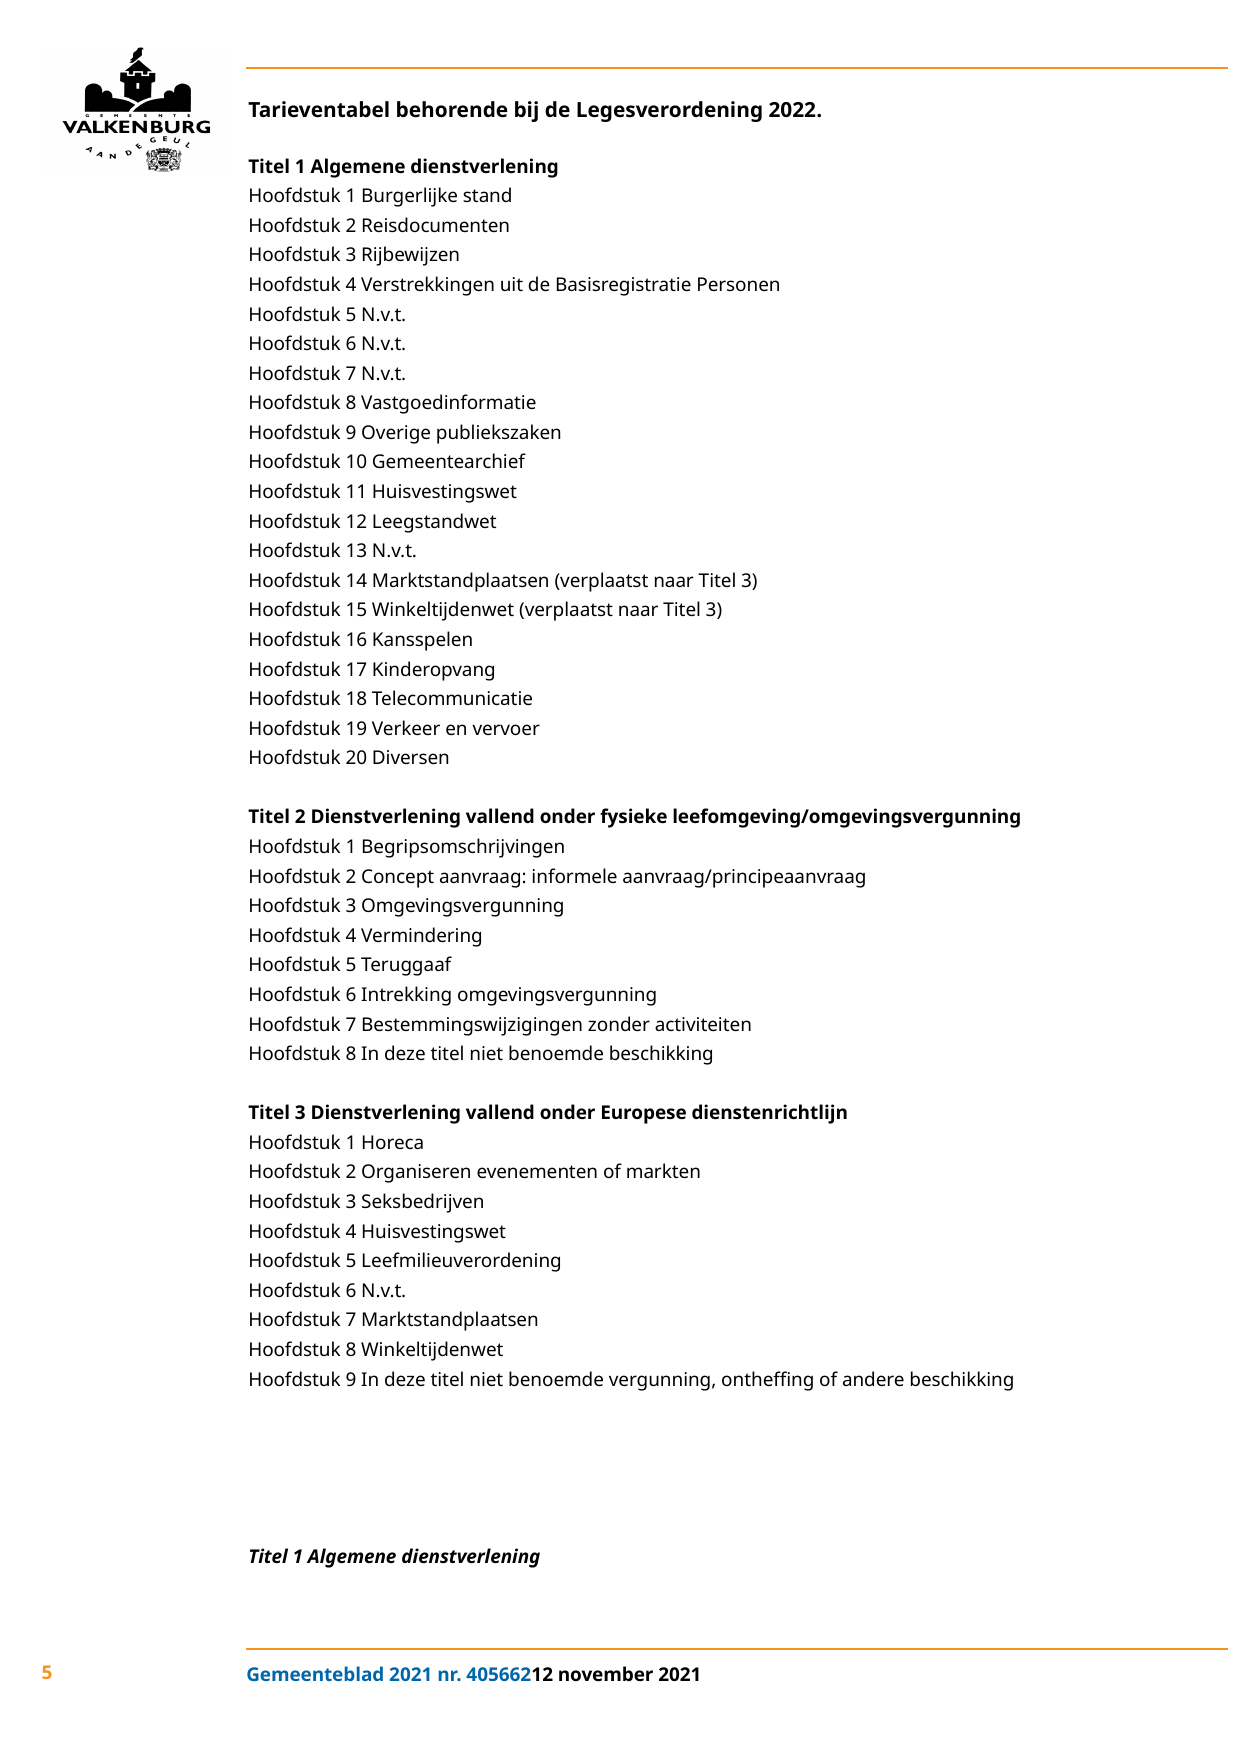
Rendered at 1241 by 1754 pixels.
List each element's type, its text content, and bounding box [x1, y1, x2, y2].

text Hoofdstuk 1 Horeca [248, 1129, 1152, 1155]
text Hoofdstuk 14 Marktstandplaatsen (verplaatst naar Titel 3) [248, 567, 1152, 593]
text Hoofdstuk 4 Verstrekkingen uit de Basisregistratie Personen [248, 271, 1152, 297]
text Hoofdstuk 16 Kansspelen [248, 626, 1152, 652]
text Hoofdstuk 5 N.v.t. [248, 301, 1152, 327]
text Hoofdstuk 17 Kinderopvang [248, 656, 1152, 682]
text Hoofdstuk 2 Reisdocumenten [248, 212, 1152, 238]
text Hoofdstuk 4 Huisvestingswet [248, 1218, 1152, 1244]
text Hoofdstuk 13 N.v.t. [248, 537, 1152, 563]
text Hoofdstuk 1 Begripsomschrijvingen [248, 833, 1152, 859]
text Hoofdstuk 6 N.v.t. [248, 1277, 1152, 1303]
text Hoofdstuk 7 Bestemmingswijzigingen zonder activiteiten [248, 1011, 1152, 1037]
text Titel 2 Dienstverlening vallend onder fysieke leefomgeving/omgevingsvergunning [248, 804, 1152, 829]
text Hoofdstuk 5 Teruggaaf [248, 952, 1152, 977]
text Hoofdstuk 2 Organiseren evenementen of markten [248, 1159, 1152, 1184]
text Hoofdstuk 10 Gemeentearchief [248, 449, 1152, 474]
text Hoofdstuk 8 Winkeltijdenwet [248, 1336, 1152, 1362]
text Tarieventabel behorende bij de Legesverordening 2022. [248, 95, 1152, 123]
text Hoofdstuk 3 Seksbedrijven [248, 1188, 1152, 1214]
text Titel 1 Algemene dienstverlening [248, 153, 1152, 179]
text Hoofdstuk 9 Overige publiekszaken [248, 419, 1152, 445]
text Hoofdstuk 15 Winkeltijdenwet (verplaatst naar Titel 3) [248, 597, 1152, 622]
text Hoofdstuk 2 Concept aanvraag: informele aanvraag/principeaanvraag [248, 863, 1152, 889]
text Hoofdstuk 12 Leegstandwet [248, 508, 1152, 534]
text Hoofdstuk 9 In deze titel niet benoemde vergunning, ontheffing of andere beschikking [248, 1366, 1152, 1392]
picture [41, 47, 231, 172]
text Hoofdstuk 5 Leefmilieuverordening [248, 1247, 1152, 1273]
text Hoofdstuk 20 Diversen [248, 744, 1152, 770]
text Titel 1 Algemene dienstverlening [248, 1543, 1152, 1569]
text Hoofdstuk 8 In deze titel niet benoemde beschikking [248, 1040, 1152, 1066]
text Hoofdstuk 4 Vermindering [248, 922, 1152, 948]
text Hoofdstuk 18 Telecommunicatie [248, 685, 1152, 711]
text Hoofdstuk 3 Omgevingsvergunning [248, 892, 1152, 918]
text Hoofdstuk 8 Vastgoedinformatie [248, 389, 1152, 415]
text Hoofdstuk 6 N.v.t. [248, 330, 1152, 356]
text Hoofdstuk 7 Marktstandplaatsen [248, 1307, 1152, 1332]
text Hoofdstuk 6 Intrekking omgevingsvergunning [248, 981, 1152, 1007]
text Hoofdstuk 3 Rijbewijzen [248, 242, 1152, 267]
text Hoofdstuk 1 Burgerlijke stand [248, 182, 1152, 208]
text Hoofdstuk 11 Huisvestingswet [248, 478, 1152, 504]
text Titel 3 Dienstverlening vallend onder Europese dienstenrichtlijn [248, 1099, 1152, 1125]
text Hoofdstuk 7 N.v.t. [248, 360, 1152, 386]
text Hoofdstuk 19 Verkeer en vervoer [248, 715, 1152, 741]
